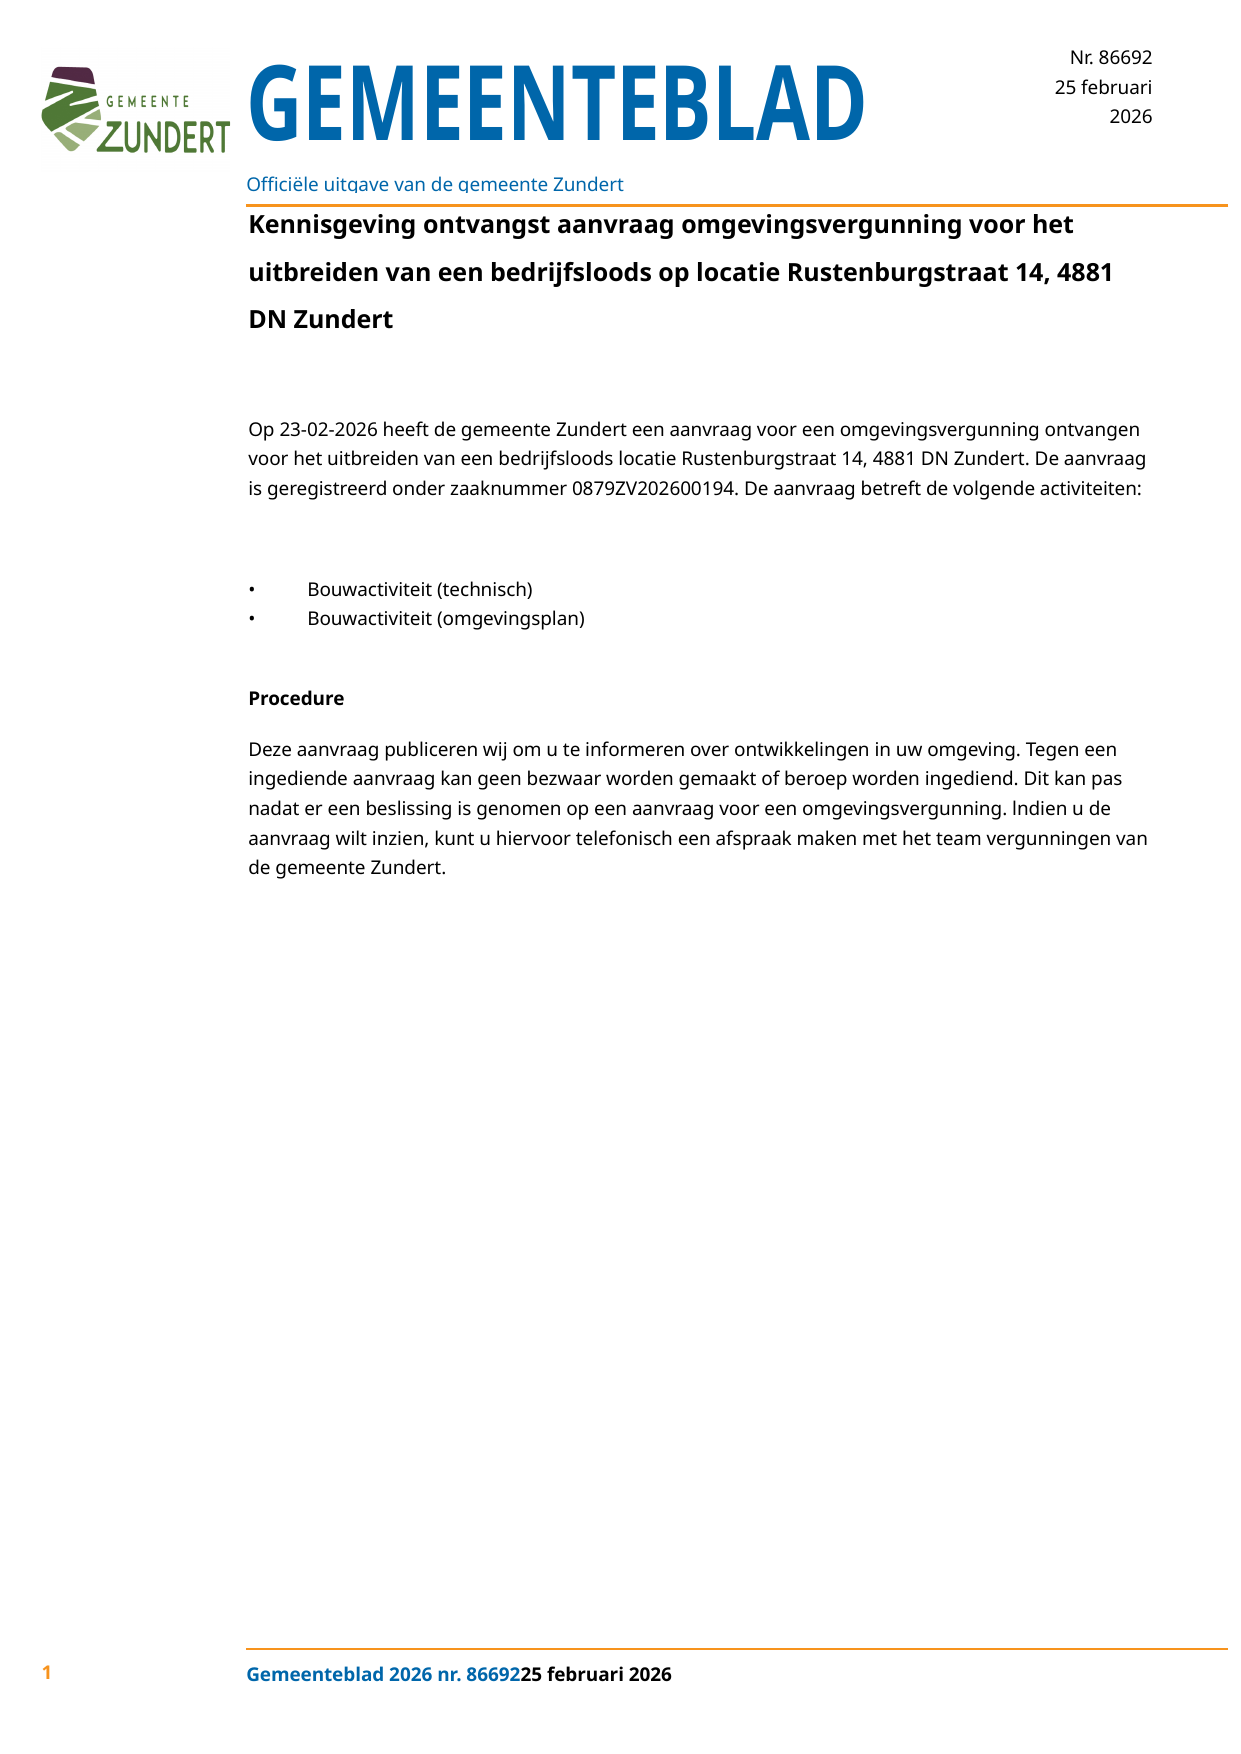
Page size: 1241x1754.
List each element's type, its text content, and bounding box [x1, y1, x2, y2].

text Op 23-02-2026 heeft de gemeente Zundert een aanvraag voor een omgevingsvergunning ontvangen voor het uitbreiden van een bedrijfsloods locatie Rustenburgstraat 14, 4881 DN Zundert. De aanvraag is geregistreerd onder zaaknummer 0879ZV202600194. De aanvraag betreft de volgende activiteiten: [248, 416, 1152, 501]
picture [41, 47, 231, 172]
text Procedure [248, 686, 1152, 711]
list Bouwactiviteit (omgevingsplan) [248, 606, 1152, 631]
list Bouwactiviteit (technisch) [248, 576, 1152, 602]
text Deze aanvraag publiceren wij om u te informeren over ontwikkelingen in uw omgeving. Tegen een ingediende aanvraag kan geen bezwaar worden gemaakt of beroep worden ingediend. Dit kan pas nadat er een beslissing is genomen op een aanvraag voor een omgevingsvergunning. lndien u de aanvraag wilt inzien, kunt u hiervoor telefonisch een afspraak maken met het team vergunningen van de gemeente Zundert. [248, 736, 1152, 880]
text Kennisgeving ontvangst aanvraag omgevingsvergunning voor het uitbreiden van een bedrijfsloods op locatie Rustenburgstraat 14, 4881 DN Zundert [248, 207, 1152, 336]
